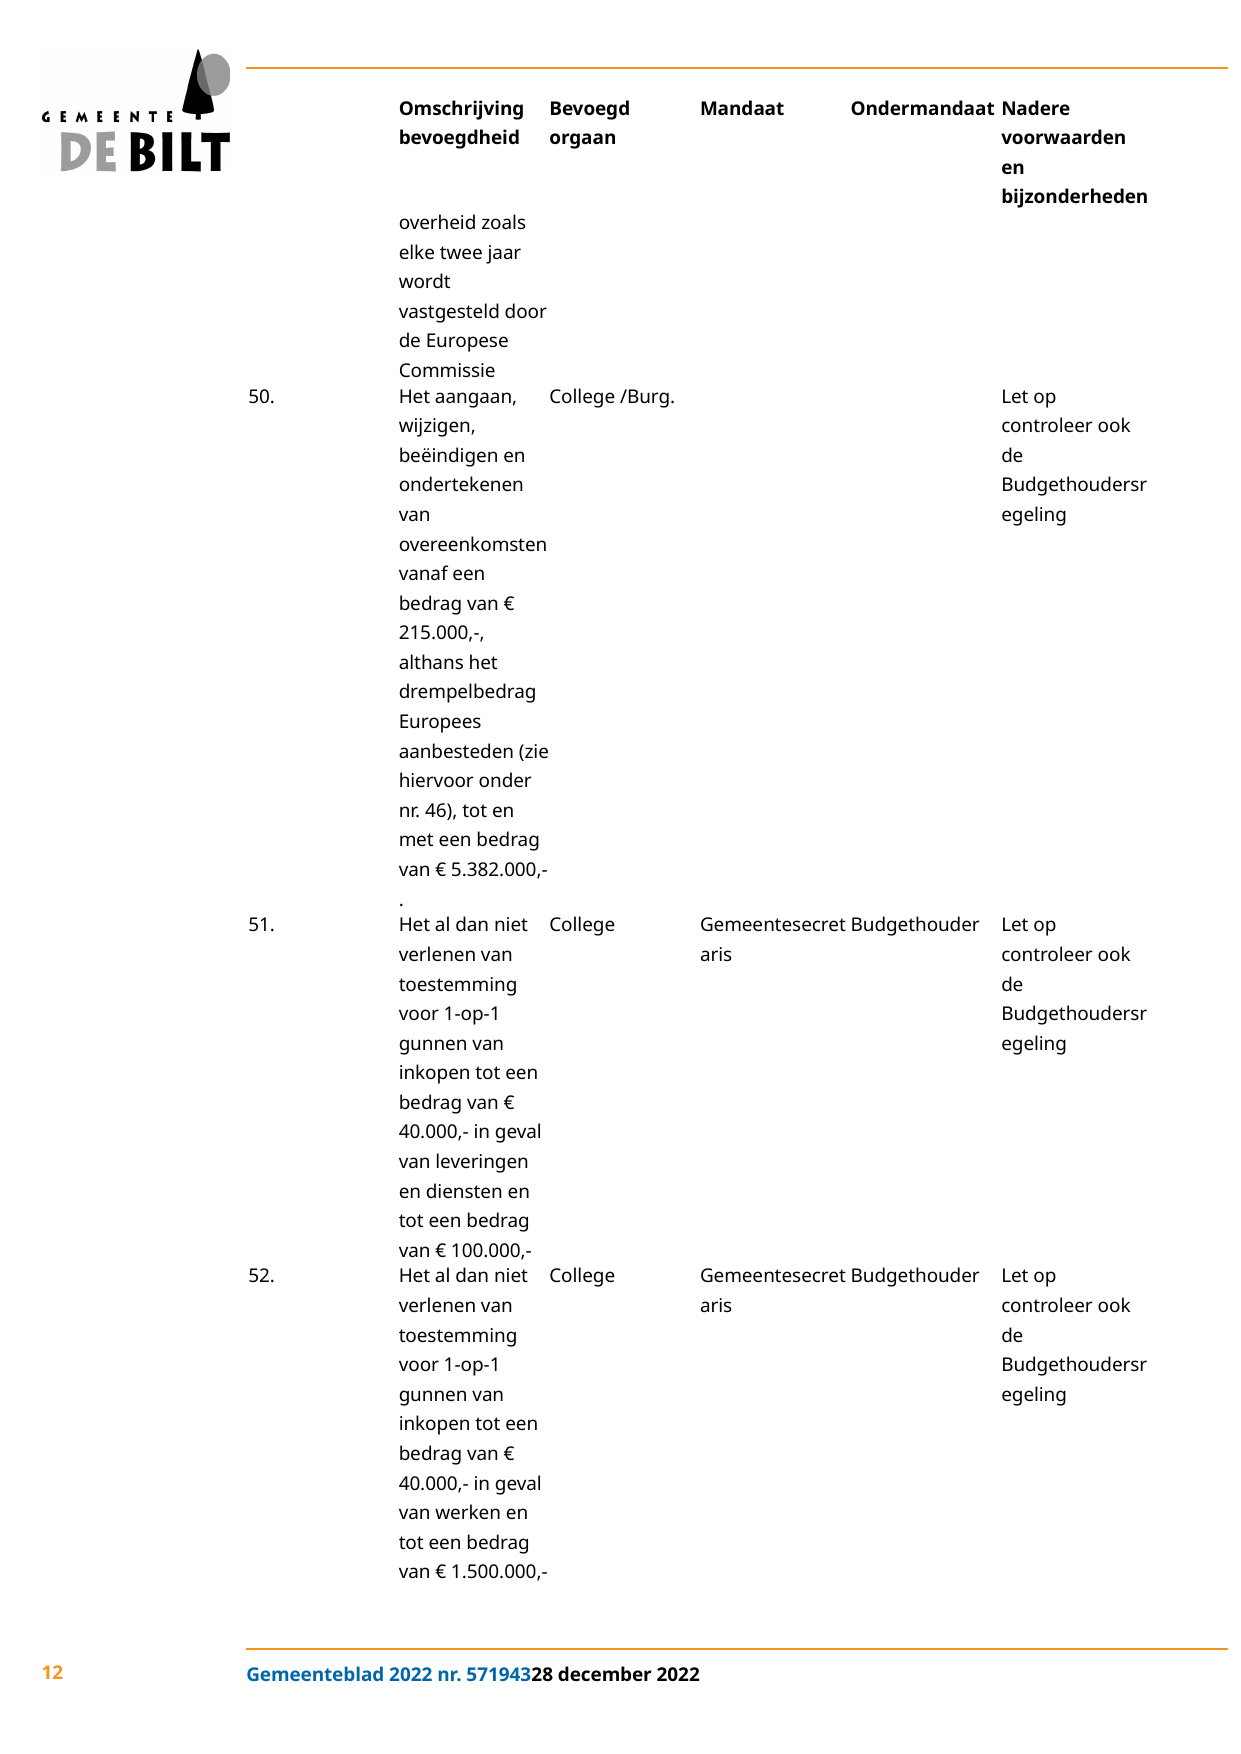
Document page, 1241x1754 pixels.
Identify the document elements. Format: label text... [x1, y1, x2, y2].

table_cell [850, 383, 1001, 912]
table_cell overheid zoals elke twee jaar wordt vastgesteld door de Europese Commissie [399, 209, 549, 383]
table_cell [399, 1584, 549, 1610]
table_cell 52. [248, 1263, 398, 1584]
table_cell Let op controleer ook de Budgethoudersregeling [1001, 383, 1152, 912]
table_header Mandaat [700, 95, 850, 209]
table_cell Budgethouder [850, 1263, 1001, 1584]
table_cell [700, 209, 850, 383]
table_cell [1001, 209, 1152, 383]
table_cell Het al dan niet verlenen van toestemming voor 1-op-1 gunnen van inkopen tot een bedrag van € 40.000,- in geval van werken en tot een bedrag van € 1.500.000,- [399, 1263, 549, 1584]
table_header Ondermandaat [850, 95, 1001, 209]
picture [41, 47, 231, 172]
table_cell [700, 383, 850, 912]
table_cell College /Burg. [549, 383, 700, 912]
table_cell [248, 209, 398, 383]
table_cell [1001, 1584, 1152, 1610]
table_cell Let op controleer ook de Budgethoudersregeling [1001, 912, 1152, 1263]
table_cell Let op controleer ook de Budgethoudersregeling [1001, 1263, 1152, 1584]
table_header Omschrijving bevoegdheid [399, 95, 549, 209]
table_cell 51. [248, 912, 398, 1263]
table_cell College [549, 1263, 700, 1584]
table_cell [850, 209, 1001, 383]
table_cell [700, 1584, 850, 1610]
table_cell [850, 1584, 1001, 1610]
table_cell Budgethouder [850, 912, 1001, 1263]
table_cell Het al dan niet verlenen van toestemming voor 1-op-1 gunnen van inkopen tot een bedrag van € 40.000,- in geval van leveringen en diensten en tot een bedrag van € 100.000,- [399, 912, 549, 1263]
table_cell [549, 1584, 700, 1610]
table_cell Gemeentesecretaris [700, 912, 850, 1263]
table_cell [248, 1584, 398, 1610]
table_cell Gemeentesecretaris [700, 1263, 850, 1584]
table_cell Het aangaan, wijzigen, beëindigen en ondertekenen van overeenkomsten vanaf een bedrag van € 215.000,-, althans het drempelbedrag Europees aanbesteden (zie hiervoor onder nr. 46), tot en met een bedrag van € 5.382.000,- . [399, 383, 549, 912]
table_cell 50. [248, 383, 398, 912]
table_header Bevoegd orgaan [549, 95, 700, 209]
table_cell College [549, 912, 700, 1263]
table_cell [549, 209, 700, 383]
table_header Nadere voorwaarden en bijzonderheden [1001, 95, 1152, 209]
table_header [248, 95, 398, 209]
